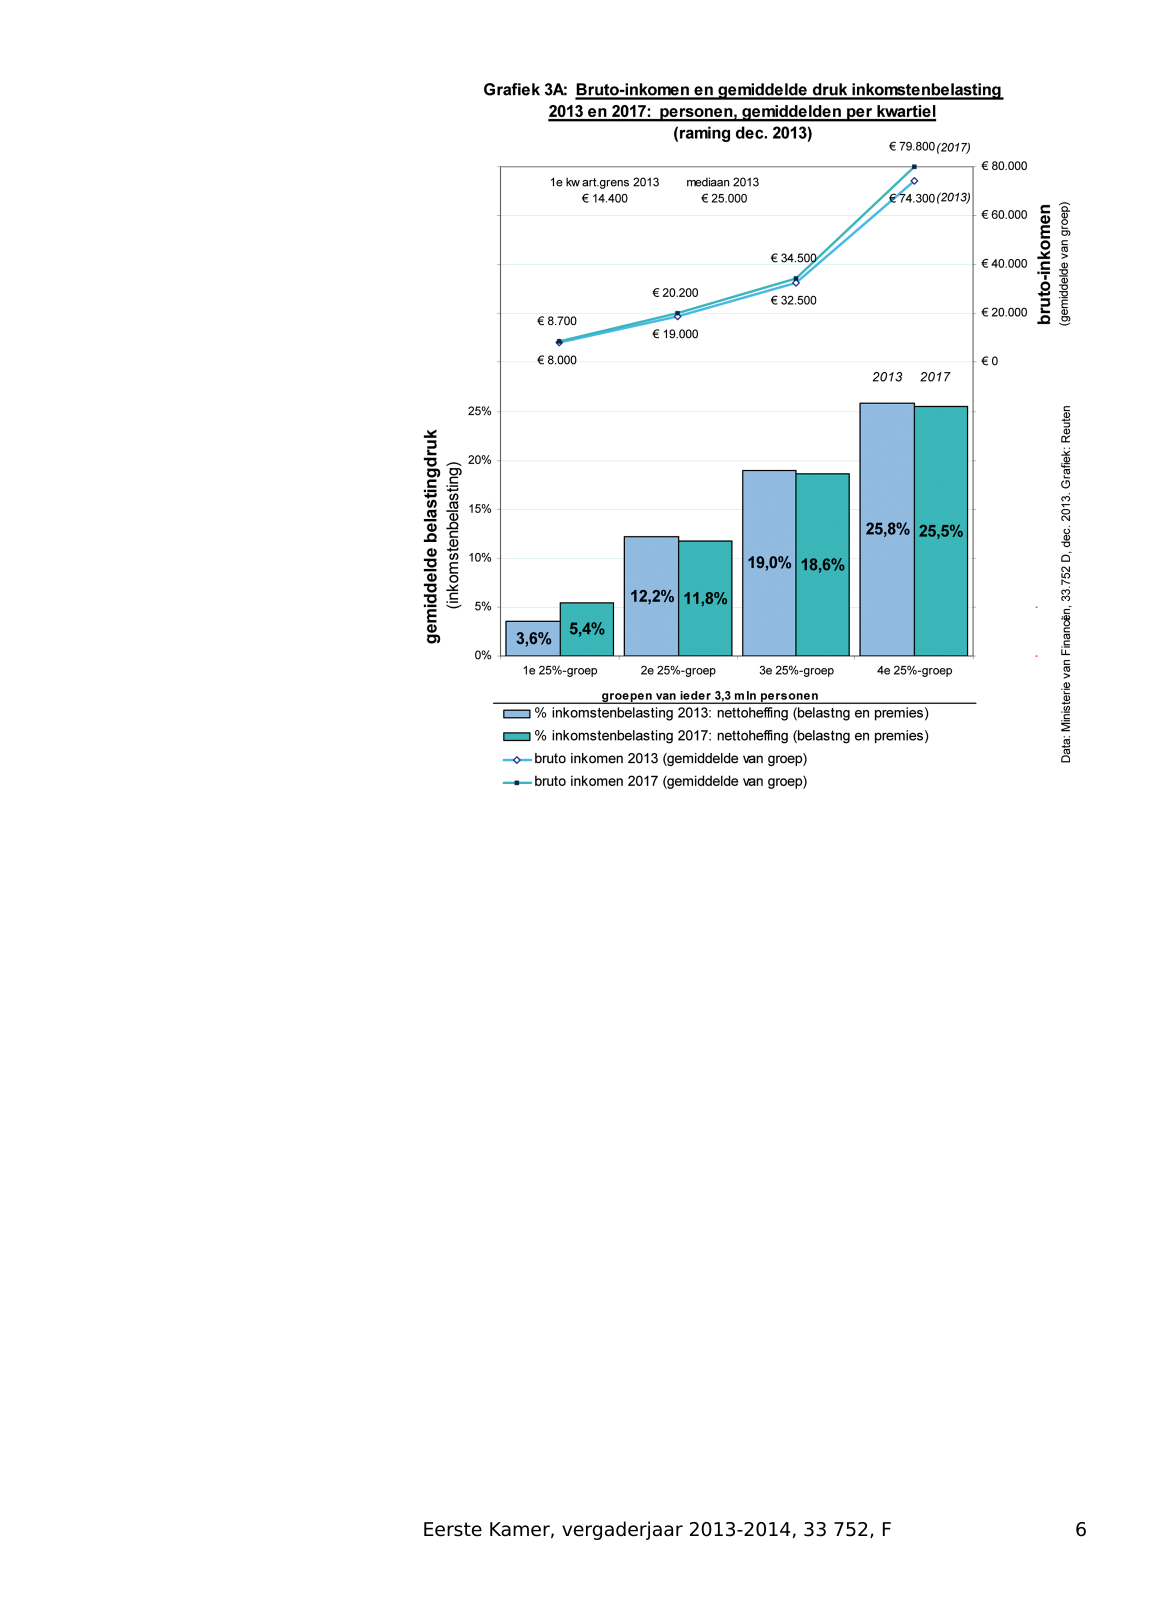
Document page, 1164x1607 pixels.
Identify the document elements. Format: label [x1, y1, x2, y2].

picture [422, 81, 1072, 790]
